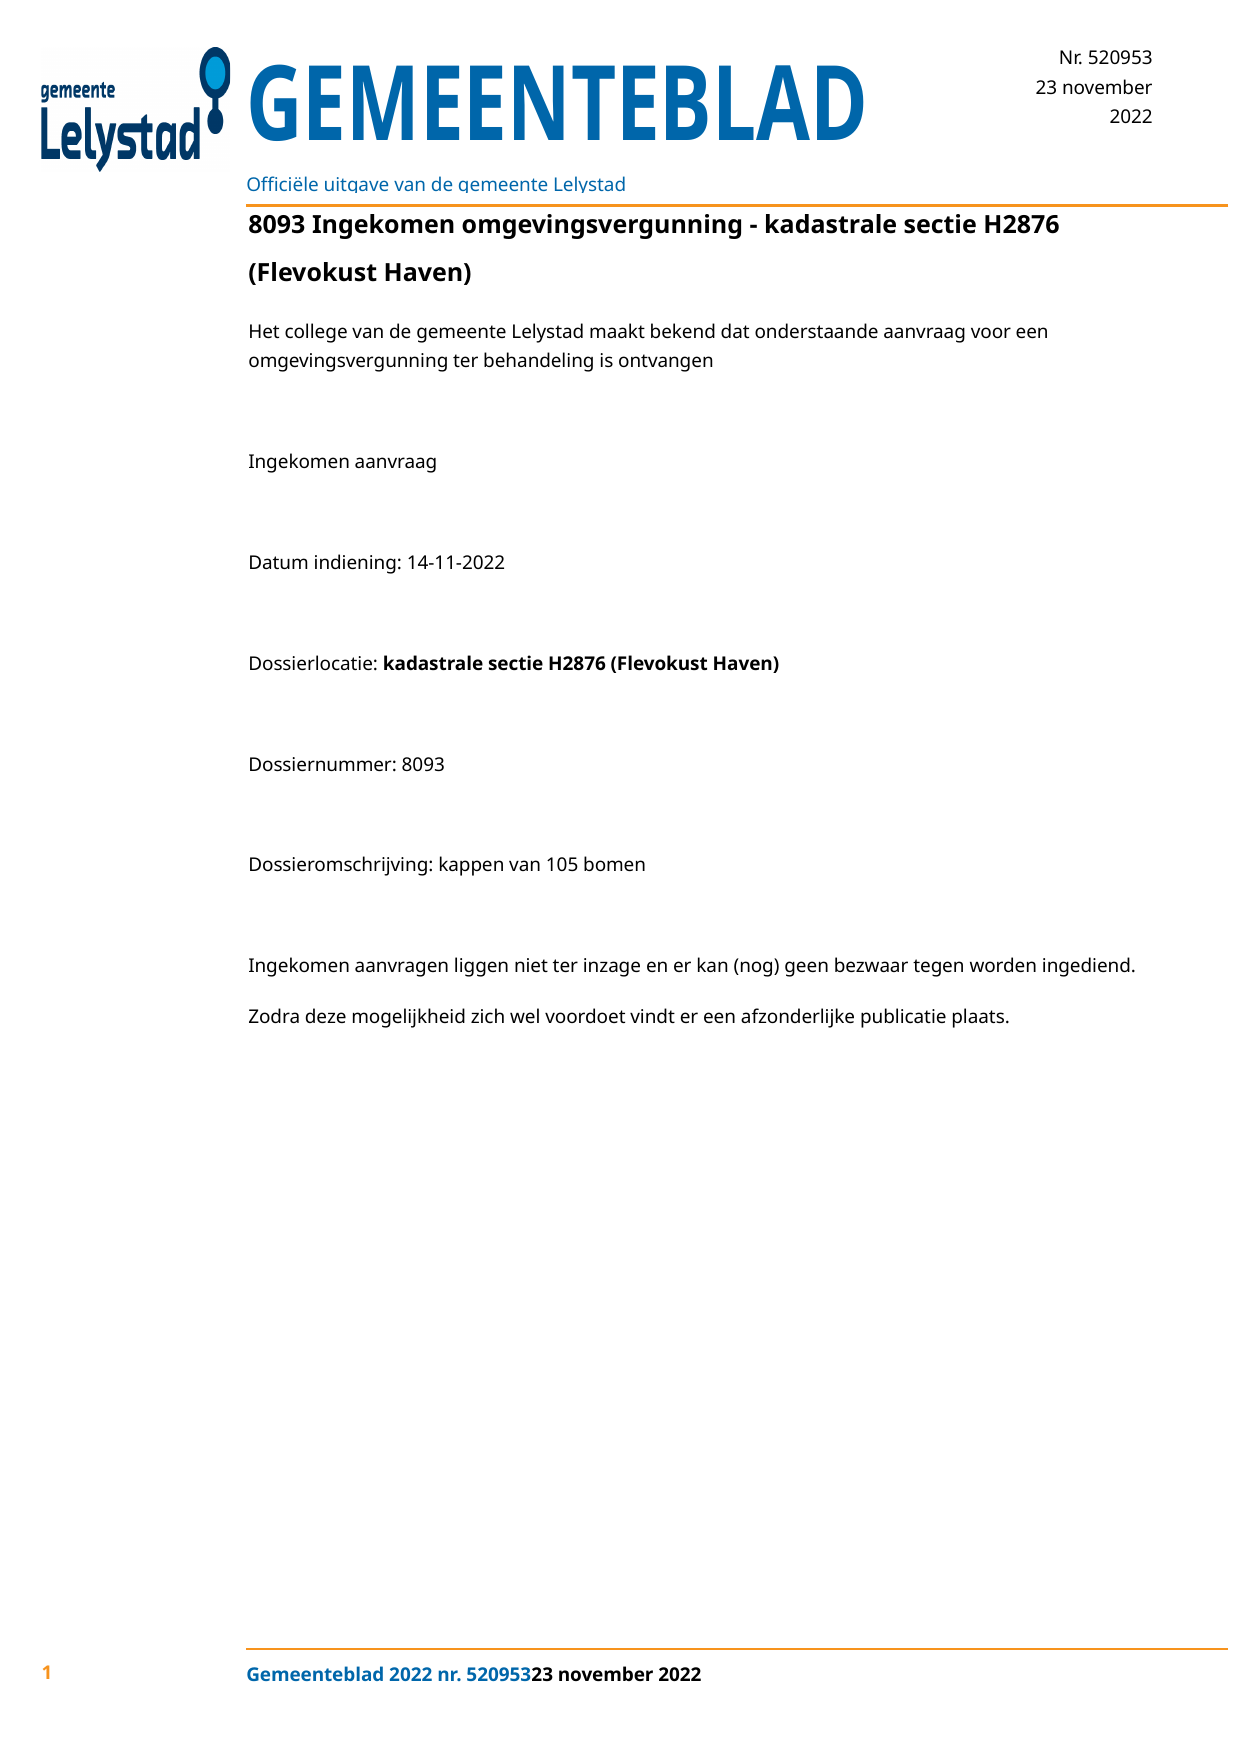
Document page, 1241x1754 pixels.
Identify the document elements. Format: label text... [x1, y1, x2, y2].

text Dossieromschrijving: kappen van 105 bomen [248, 852, 1152, 877]
text Ingekomen aanvragen liggen niet ter inzage en er kan (nog) geen bezwaar tegen worden ingediend. [248, 952, 1152, 978]
text Dossiernummer: 8093 [248, 751, 1152, 777]
text Het college van de gemeente Lelystad maakt bekend dat onderstaande aanvraag voor een omgevingsvergunning ter behandeling is ontvangen [248, 318, 1152, 373]
text Zodra deze mogelijkheid zich wel voordoet vindt er een afzonderlijke publicatie plaats. [248, 1003, 1152, 1029]
text 8093 Ingekomen omgevingsvergunning - kadastrale sectie H2876 (Flevokust Haven) [248, 207, 1152, 288]
text Datum indiening: 14-11-2022 [248, 549, 1152, 575]
picture [41, 47, 231, 172]
text Ingekomen aanvraag [248, 448, 1152, 474]
text Dossierlocatie: kadastrale sectie H2876 (Flevokust Haven) [248, 650, 1152, 676]
